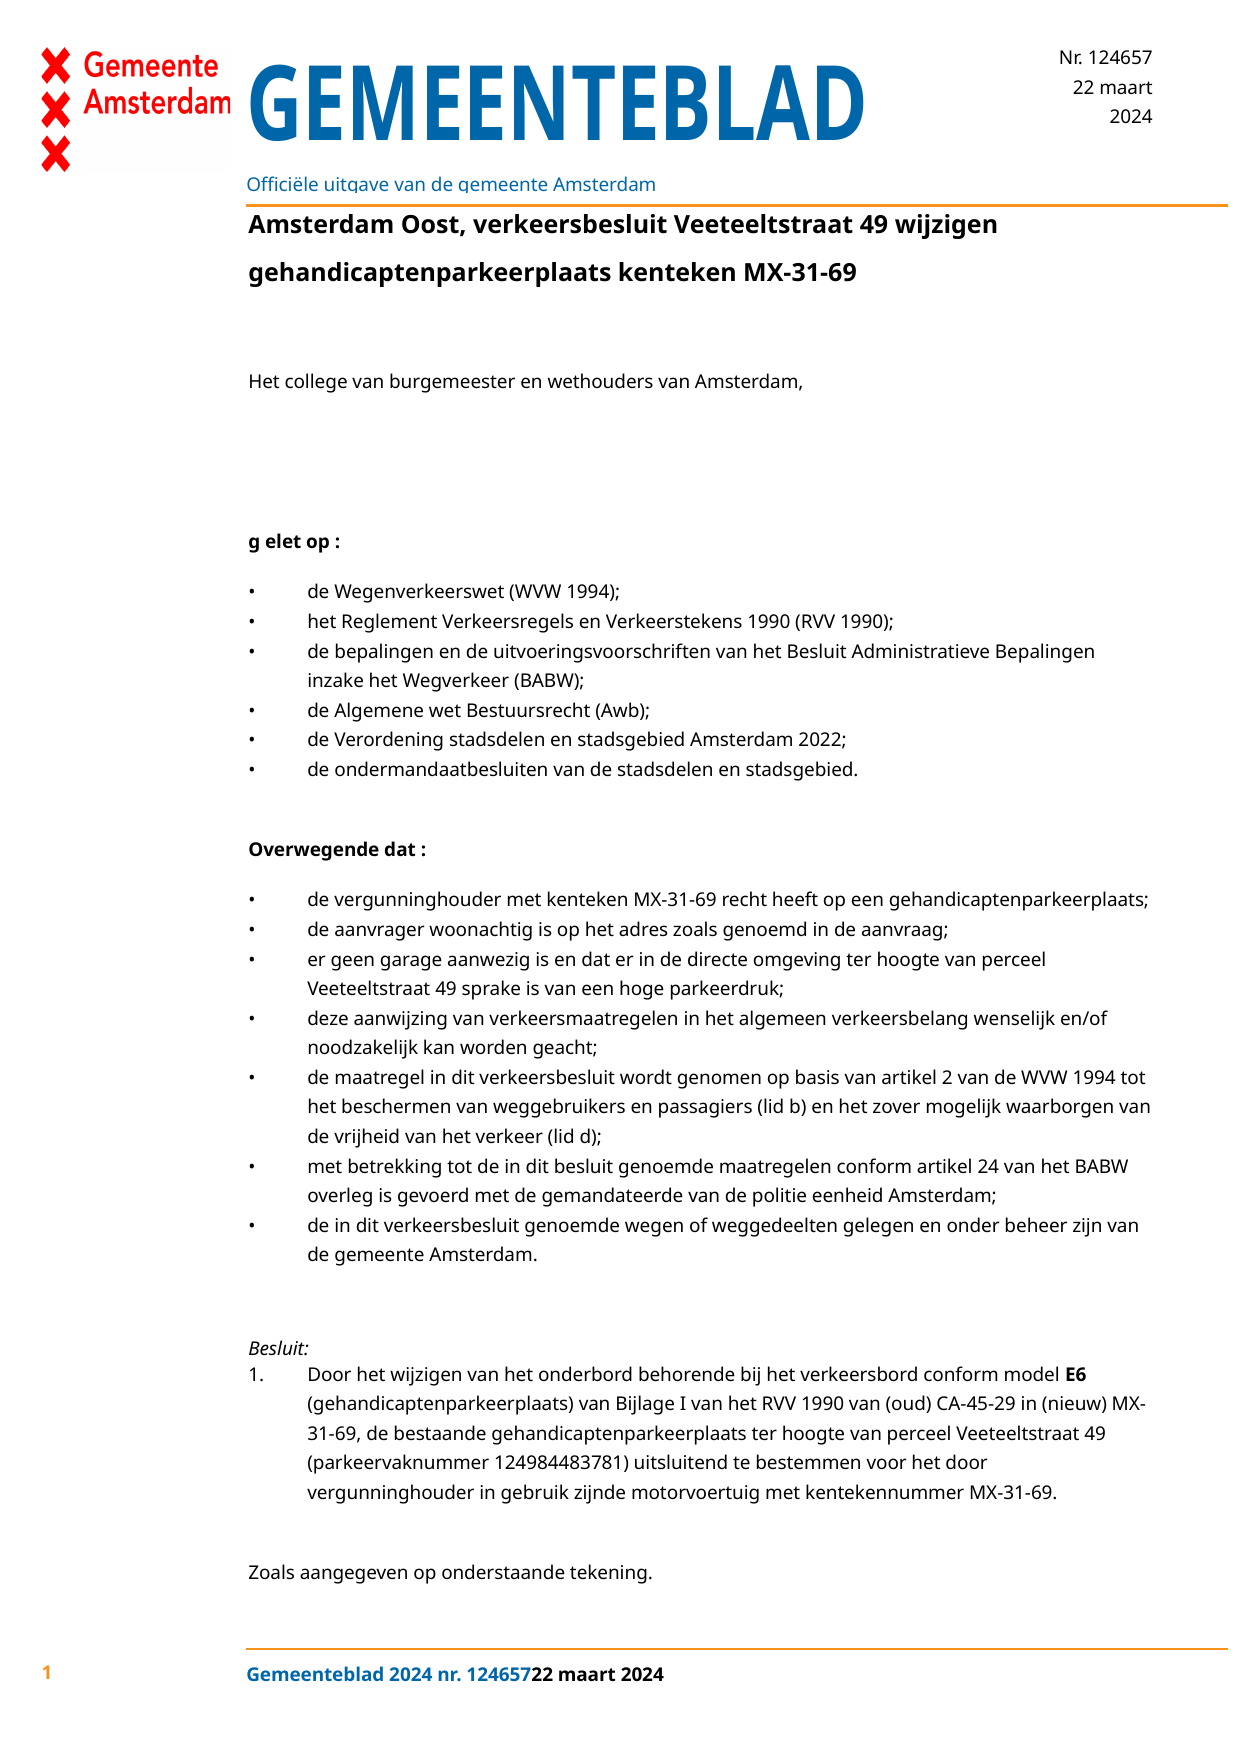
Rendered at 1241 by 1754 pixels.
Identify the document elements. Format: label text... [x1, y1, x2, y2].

list de Wegenverkeerswet (WVW 1994); [248, 579, 1152, 604]
list er geen garage aanwezig is en dat er in de directe omgeving ter hoogte van perceel Veeteeltstraat 49 sprake is van een hoge parkeerdruk; [248, 946, 1152, 1001]
text Besluit: [248, 1335, 1152, 1361]
list de bepalingen en de uitvoeringsvoorschriften van het Besluit Administratieve Bepalingen inzake het Wegverkeer (BABW); [248, 638, 1152, 693]
list de Algemene wet Bestuursrecht (Awb); [248, 697, 1152, 723]
list Door het wijzigen van het onderbord behorende bij het verkeersbord conform model E6 (gehandicaptenparkeerplaats) van Bijlage I van het RVV 1990 van (oud) CA-45-29 in (nieuw) MX-31-69, de bestaande gehandicaptenparkeerplaats ter hoogte van perceel Veeteeltstraat 49 (parkeervaknummer 124984483781) uitsluitend te bestemmen voor het door vergunninghouder in gebruik zijnde motorvoertuig met kentekennummer MX-31-69. [248, 1361, 1152, 1505]
list het Reglement Verkeersregels en Verkeerstekens 1990 (RVV 1990); [248, 608, 1152, 634]
list de Verordening stadsdelen en stadsgebied Amsterdam 2022; [248, 727, 1152, 752]
text Het college van burgemeester en wethouders van Amsterdam, [248, 368, 1152, 394]
list deze aanwijzing van verkeersmaatregelen in het algemeen verkeersbelang wenselijk en/of noodzakelijk kan worden geacht; [248, 1005, 1152, 1060]
list de vergunninghouder met kenteken MX-31-69 recht heeft op een gehandicaptenparkeerplaats; [248, 887, 1152, 912]
text Zoals aangegeven op onderstaande tekening. [248, 1559, 1152, 1585]
picture [41, 47, 231, 172]
list de maatregel in dit verkeersbesluit wordt genomen op basis van artikel 2 van de WVW 1994 tot het beschermen van weggebruikers en passagiers (lid b) en het zover mogelijk waarborgen van de vrijheid van het verkeer (lid d); [248, 1064, 1152, 1149]
list met betrekking tot de in dit besluit genoemde maatregelen conform artikel 24 van het BABW overleg is gevoerd met de gemandateerde van de politie eenheid Amsterdam; [248, 1153, 1152, 1208]
list de in dit verkeersbesluit genoemde wegen of weggedeelten gelegen en onder beheer zijn van de gemeente Amsterdam. [248, 1212, 1152, 1267]
text Amsterdam Oost, verkeersbesluit Veeteeltstraat 49 wijzigen gehandicaptenparkeerplaats kenteken MX-31-69 [248, 207, 1152, 288]
text Overwegende dat : [248, 836, 1152, 862]
list de ondermandaatbesluiten van de stadsdelen en stadsgebied. [248, 756, 1152, 782]
list de aanvrager woonachtig is op het adres zoals genoemd in de aanvraag; [248, 916, 1152, 942]
text g elet op : [248, 528, 1152, 554]
